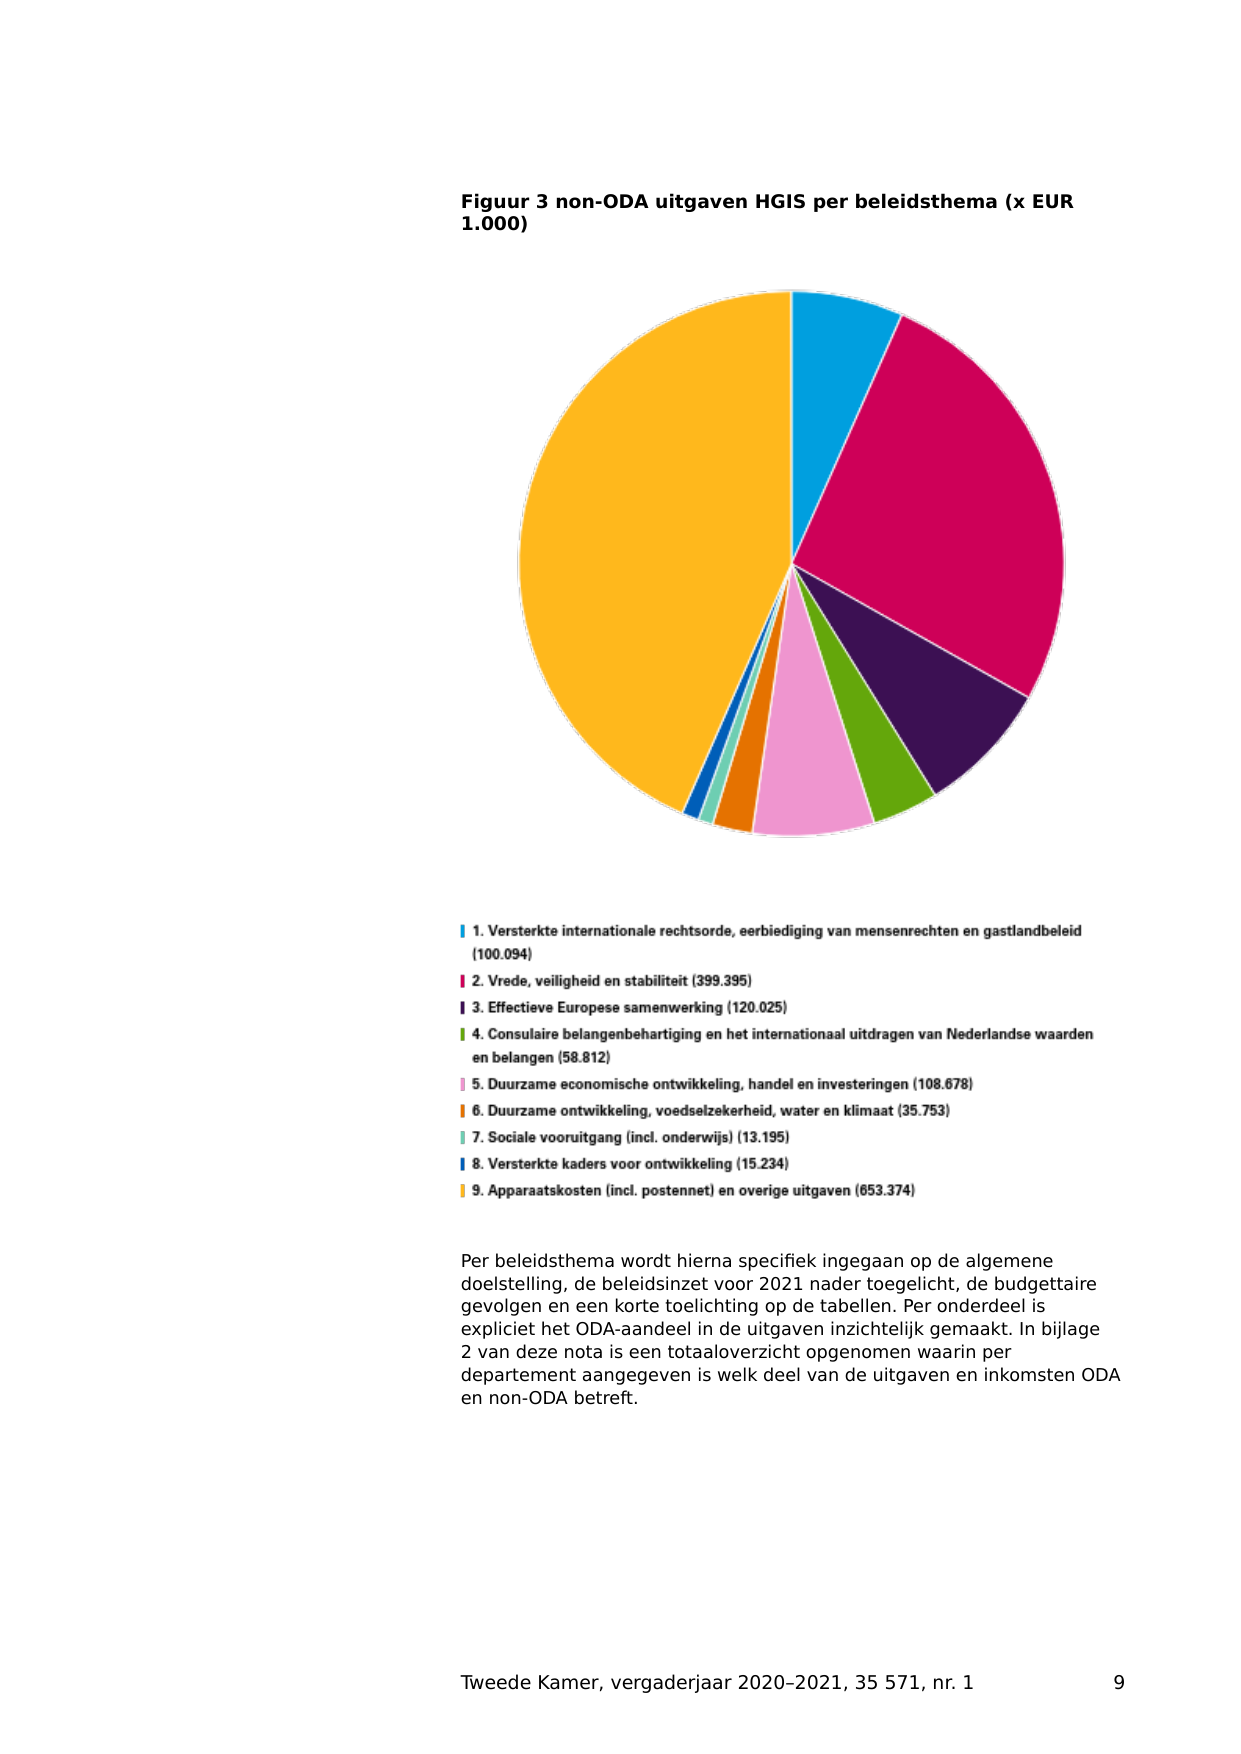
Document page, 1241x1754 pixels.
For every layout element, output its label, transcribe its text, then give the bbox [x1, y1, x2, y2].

title Figuur 3 non-ODA uitgaven HGIS per beleidsthema (x EUR 1.000) [461, 191, 1125, 234]
text Per beleidsthema wordt hierna specifiek ingegaan op de algemene doelstelling, de beleidsinzet voor 2021 nader toegelicht, de budgettaire gevolgen en een korte toelichting op de tabellen. Per onderdeel is expliciet het ODA-aandeel in de uitgaven inzichtelijk gemaakt. In bijlage 2 van deze nota is een totaaloverzicht opgenomen waarin per departement aangegeven is welk deel van de uitgaven en inkomsten ODA en non-ODA betreft. [461, 1249, 1125, 1409]
